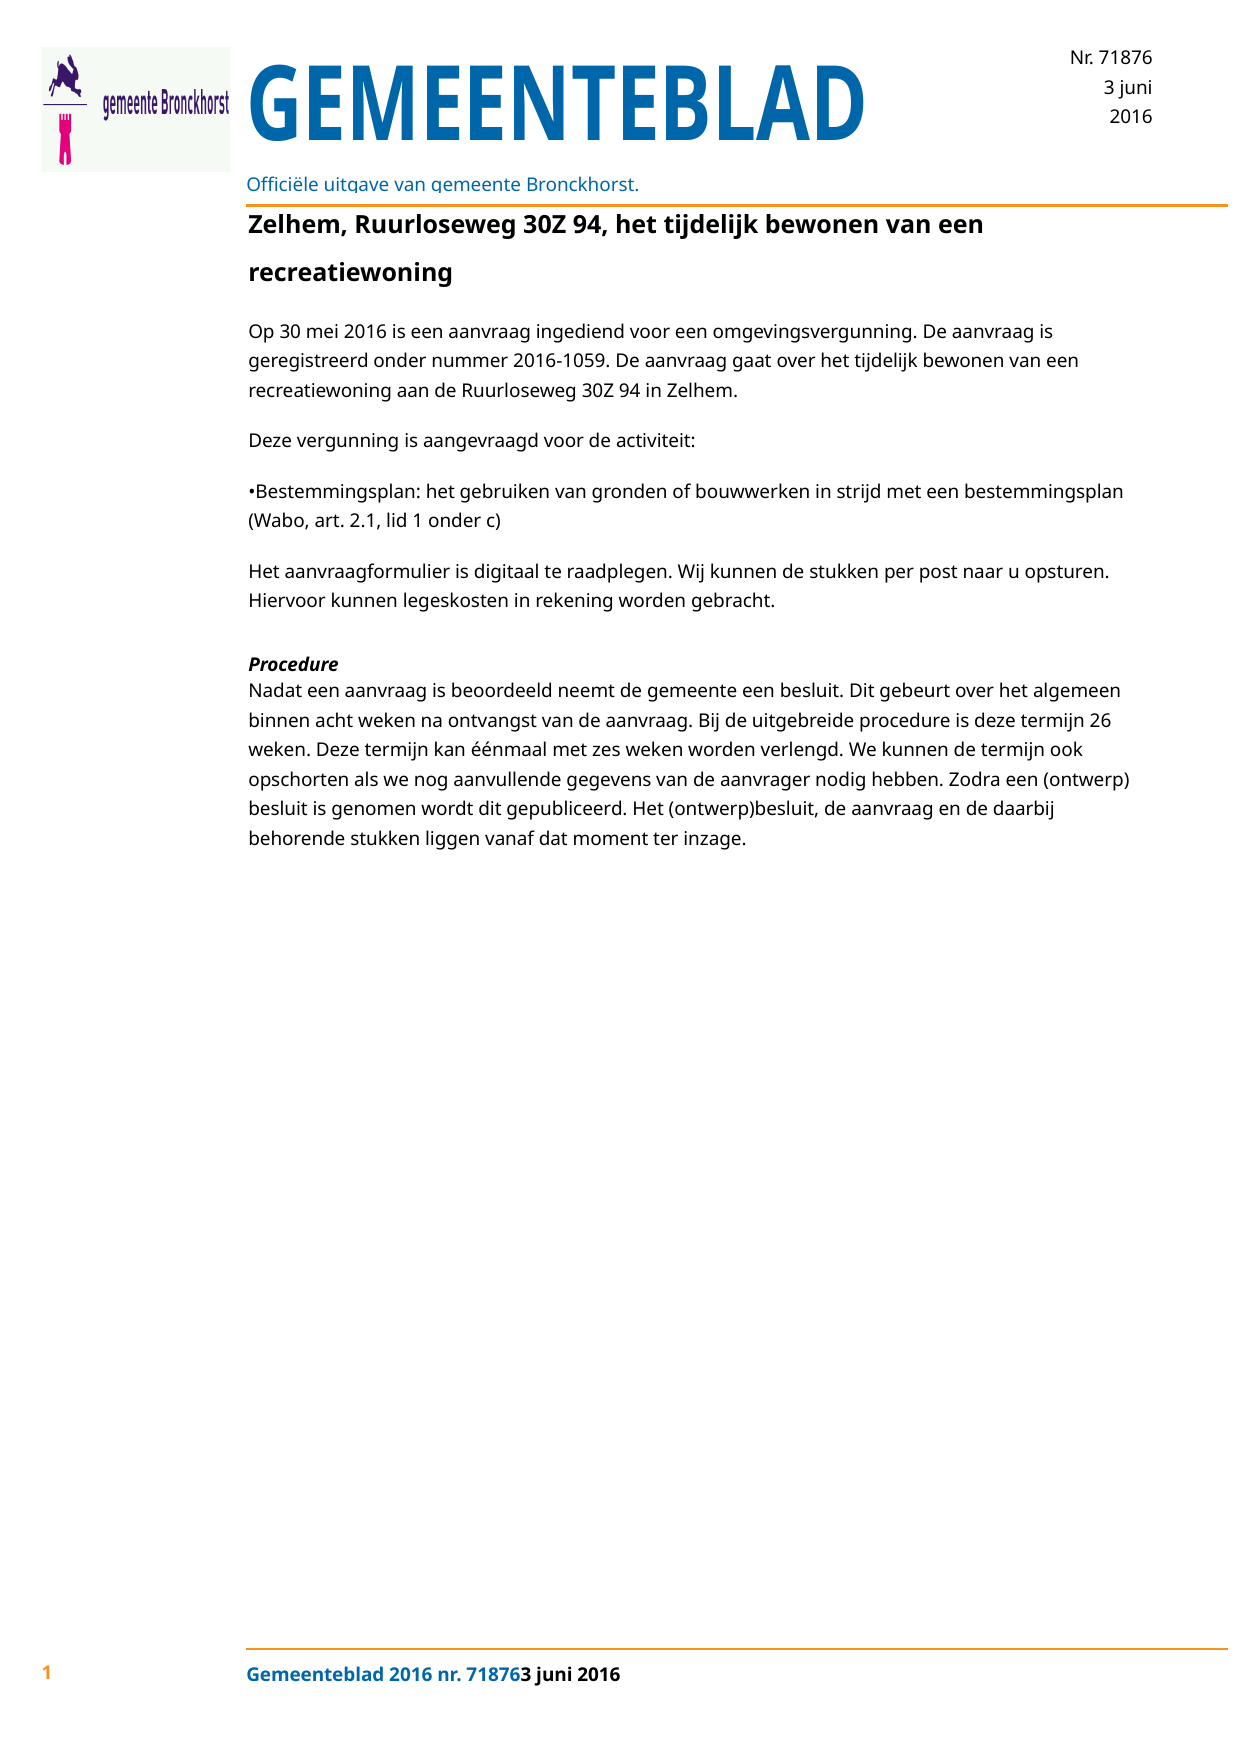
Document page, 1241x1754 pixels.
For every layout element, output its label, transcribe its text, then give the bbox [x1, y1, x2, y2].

text Deze vergunning is aangevraagd voor de activiteit: [248, 427, 1152, 453]
text Nadat een aanvraag is beoordeeld neemt de gemeente een besluit. Dit gebeurt over het algemeen binnen acht weken na ontvangst van de aanvraag. Bij de uitgebreide procedure is deze termijn 26 weken. Deze termijn kan éénmaal met zes weken worden verlengd. We kunnen de termijn ook opschorten als we nog aanvullende gegevens van de aanvrager nodig hebben. Zodra een (ontwerp) besluit is genomen wordt dit gepubliceerd. Het (ontwerp)besluit, de aanvraag en de daarbij behorende stukken liggen vanaf dat moment ter inzage. [248, 677, 1152, 851]
text •Bestemmingsplan: het gebruiken van gronden of bouwwerken in strijd met een bestemmingsplan (Wabo, art. 2.1, lid 1 onder c) [248, 478, 1152, 533]
text Procedure [248, 651, 1152, 677]
text Het aanvraagformulier is digitaal te raadplegen. Wij kunnen de stukken per post naar u opsturen. Hiervoor kunnen legeskosten in rekening worden gebracht. [248, 558, 1152, 613]
text Zelhem, Ruurloseweg 30Z 94, het tijdelijk bewonen van een recreatiewoning [248, 207, 1152, 288]
picture [41, 47, 231, 172]
text Op 30 mei 2016 is een aanvraag ingediend voor een omgevingsvergunning. De aanvraag is geregistreerd onder nummer 2016-1059. De aanvraag gaat over het tijdelijk bewonen van een recreatiewoning aan de Ruurloseweg 30Z 94 in Zelhem. [248, 318, 1152, 403]
